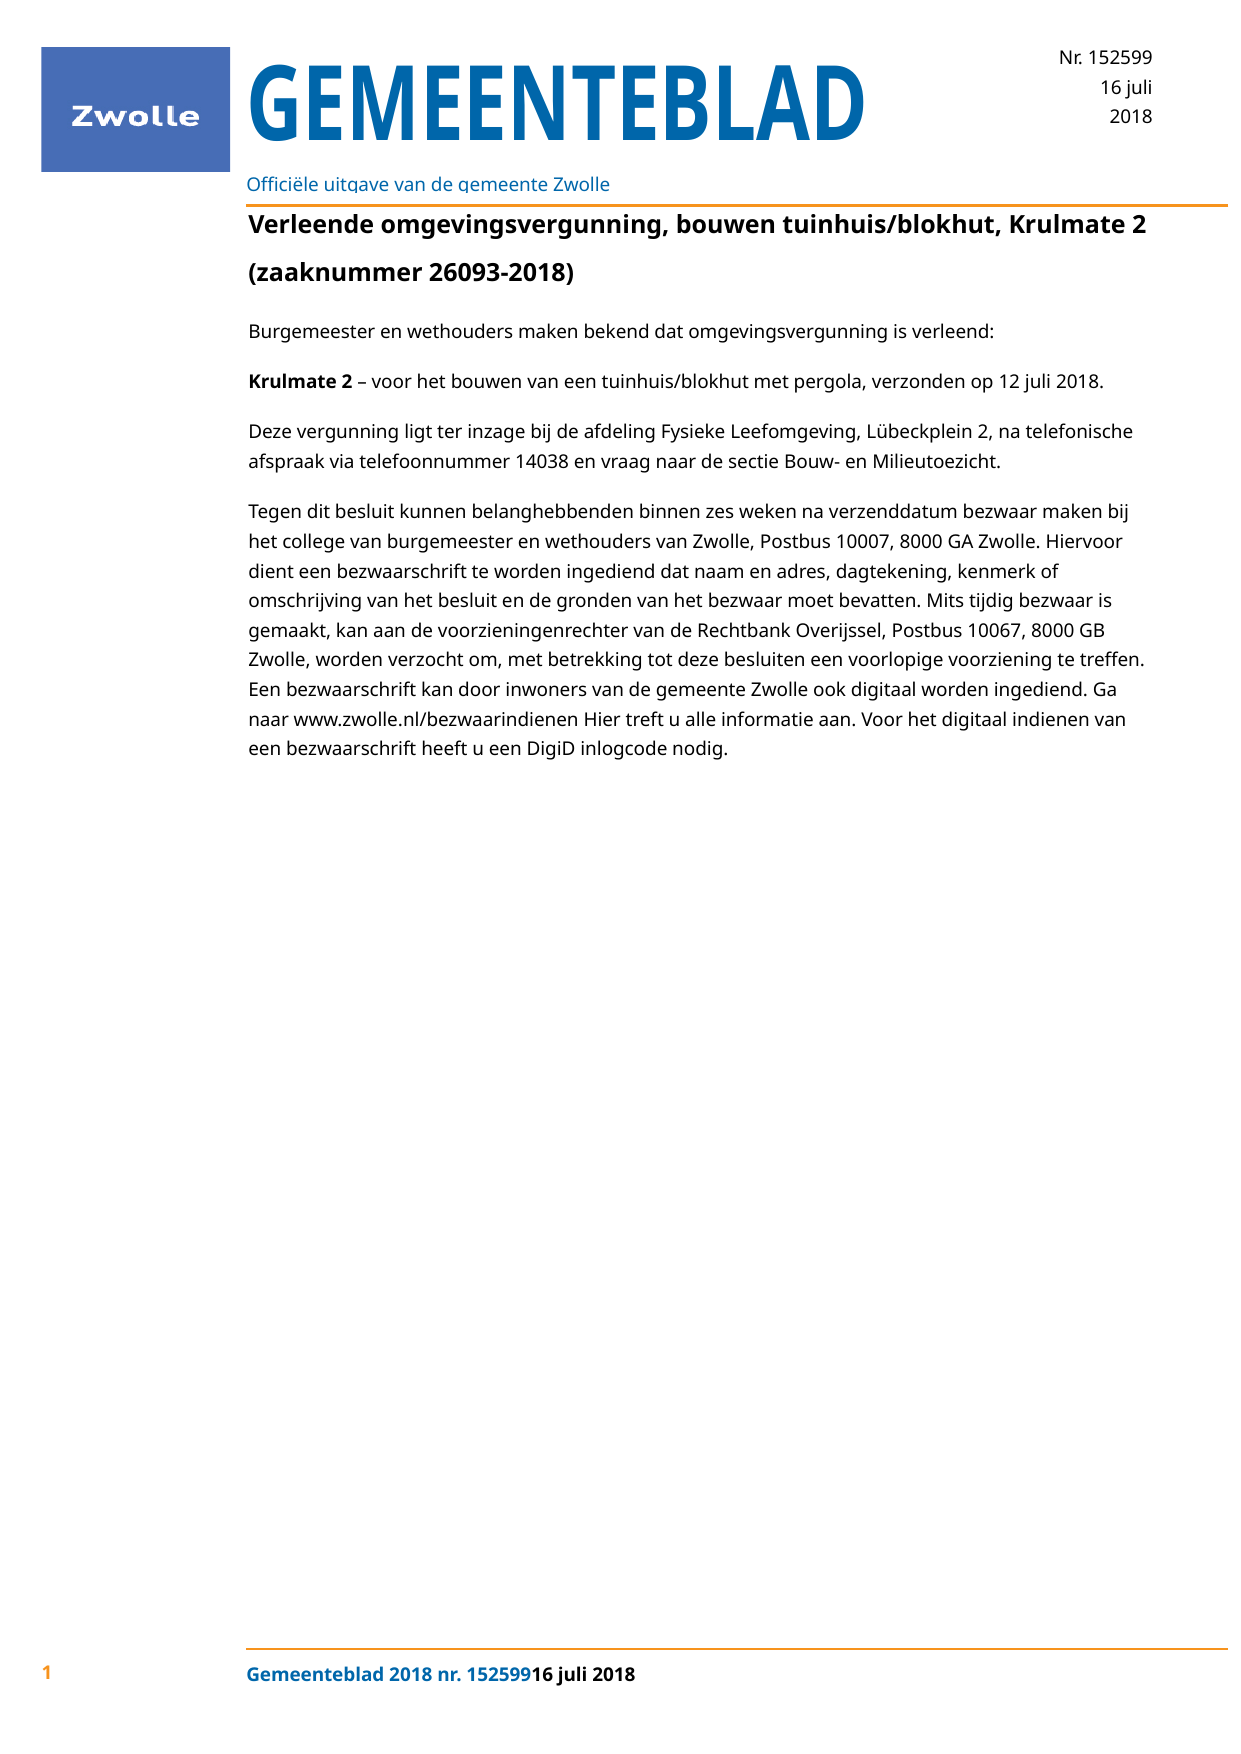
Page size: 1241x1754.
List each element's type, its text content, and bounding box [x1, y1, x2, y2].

text Verleende omgevingsvergunning, bouwen tuinhuis/blokhut, Krulmate 2 (zaaknummer 26093-2018) [248, 207, 1152, 288]
text Tegen dit besluit kunnen belanghebbenden binnen zes weken na verzenddatum bezwaar maken bij het college van burgemeester en wethouders van Zwolle, Postbus 10007, 8000 GA Zwolle. Hiervoor dient een bezwaarschrift te worden ingediend dat naam en adres, dagtekening, kenmerk of omschrijving van het besluit en de gronden van het bezwaar moet bevatten. Mits tijdig bezwaar is gemaakt, kan aan de voorzieningenrechter van de Rechtbank Overijssel, Postbus 10067, 8000 GB Zwolle, worden verzocht om, met betrekking tot deze besluiten een voorlopige voorziening te treffen. Een bezwaarschrift kan door inwoners van de gemeente Zwolle ook digitaal worden ingediend. Ga naar www.zwolle.nl/bezwaarindienen Hier treft u alle informatie aan. Voor het digitaal indienen van een bezwaarschrift heeft u een DigiD inlogcode nodig. [248, 499, 1152, 761]
text Krulmate 2 – voor het bouwen van een tuinhuis/blokhut met pergola, verzonden op 12 juli 2018. [248, 368, 1152, 394]
text Deze vergunning ligt ter inzage bij de afdeling Fysieke Leefomgeving, Lübeckplein 2, na telefonische afspraak via telefoonnummer 14038 en vraag naar de sectie Bouw- en Milieutoezicht. [248, 419, 1152, 474]
text Burgemeester en wethouders maken bekend dat omgevingsvergunning is verleend: [248, 318, 1152, 344]
picture [41, 47, 231, 172]
